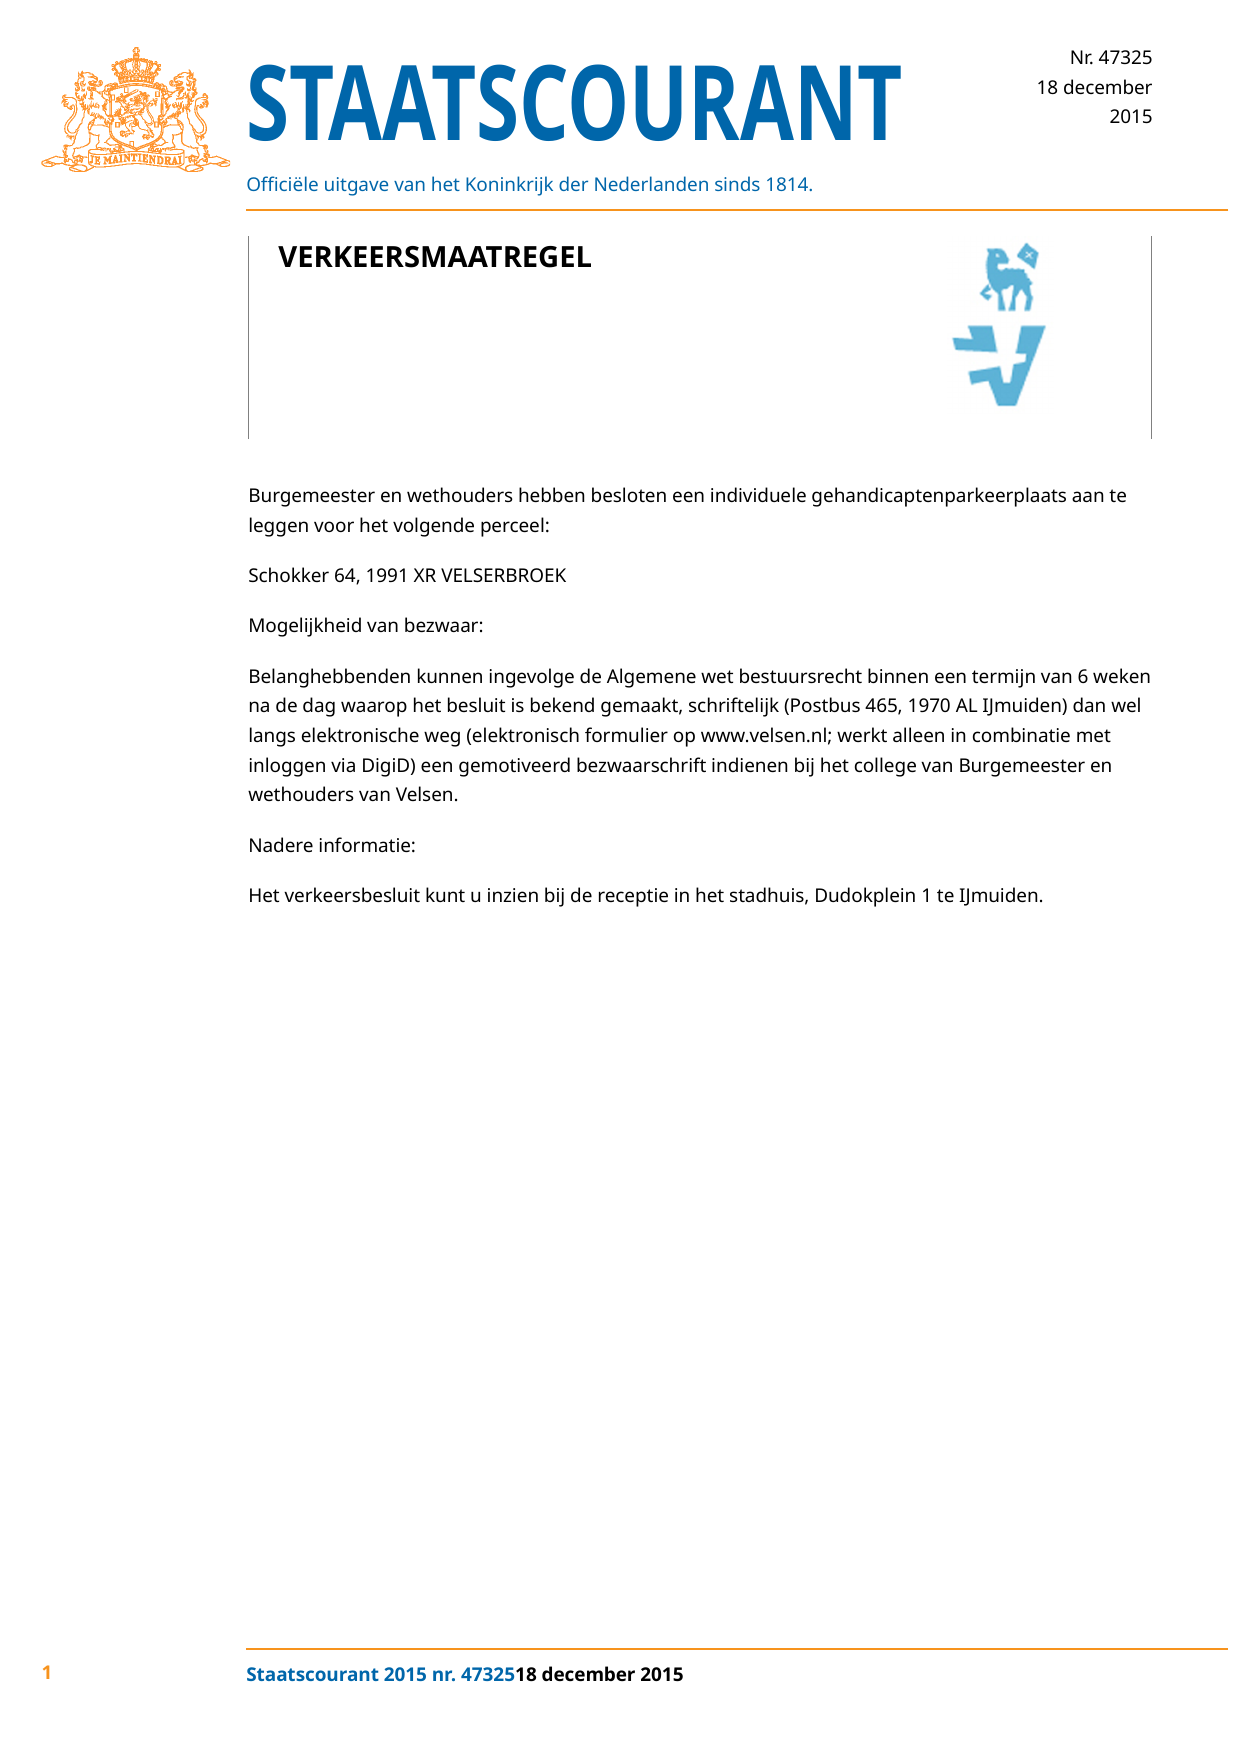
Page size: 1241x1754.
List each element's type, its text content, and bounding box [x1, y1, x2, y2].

text Burgemeester en wethouders hebben besloten een individuele gehandicaptenparkeerplaats aan te leggen voor het volgende perceel: [248, 482, 1152, 538]
text Schokker 64, 1991 XR VELSERBROEK [248, 562, 1152, 588]
table_header [1055, 236, 1151, 413]
text Mogelijkheid van bezwaar: [248, 613, 1152, 638]
table_header [850, 236, 946, 413]
text Het verkeersbesluit kunt u inzien bij de receptie in het stadhuis, Dudokplein 1 te IJmuiden. [248, 882, 1152, 908]
picture [946, 236, 1055, 414]
text Nadere informatie: [248, 832, 1152, 858]
text Belanghebbenden kunnen ingevolge de Algemene wet bestuursrecht binnen een termijn van 6 weken na de dag waarop het besluit is bekend gemaakt, schriftelijk (Postbus 465, 1970 AL IJmuiden) dan wel langs elektronische weg (elektronisch formulier op www.velsen.nl; werkt alleen in combinatie met inloggen via DigiD) een gemotiveerd bezwaarschrift indienen bij het college van Burgemeester en wethouders van Velsen. [248, 663, 1152, 807]
picture [41, 47, 231, 172]
table_header [850, 414, 1151, 439]
table_header VERKEERSMAATREGEL [249, 236, 850, 439]
